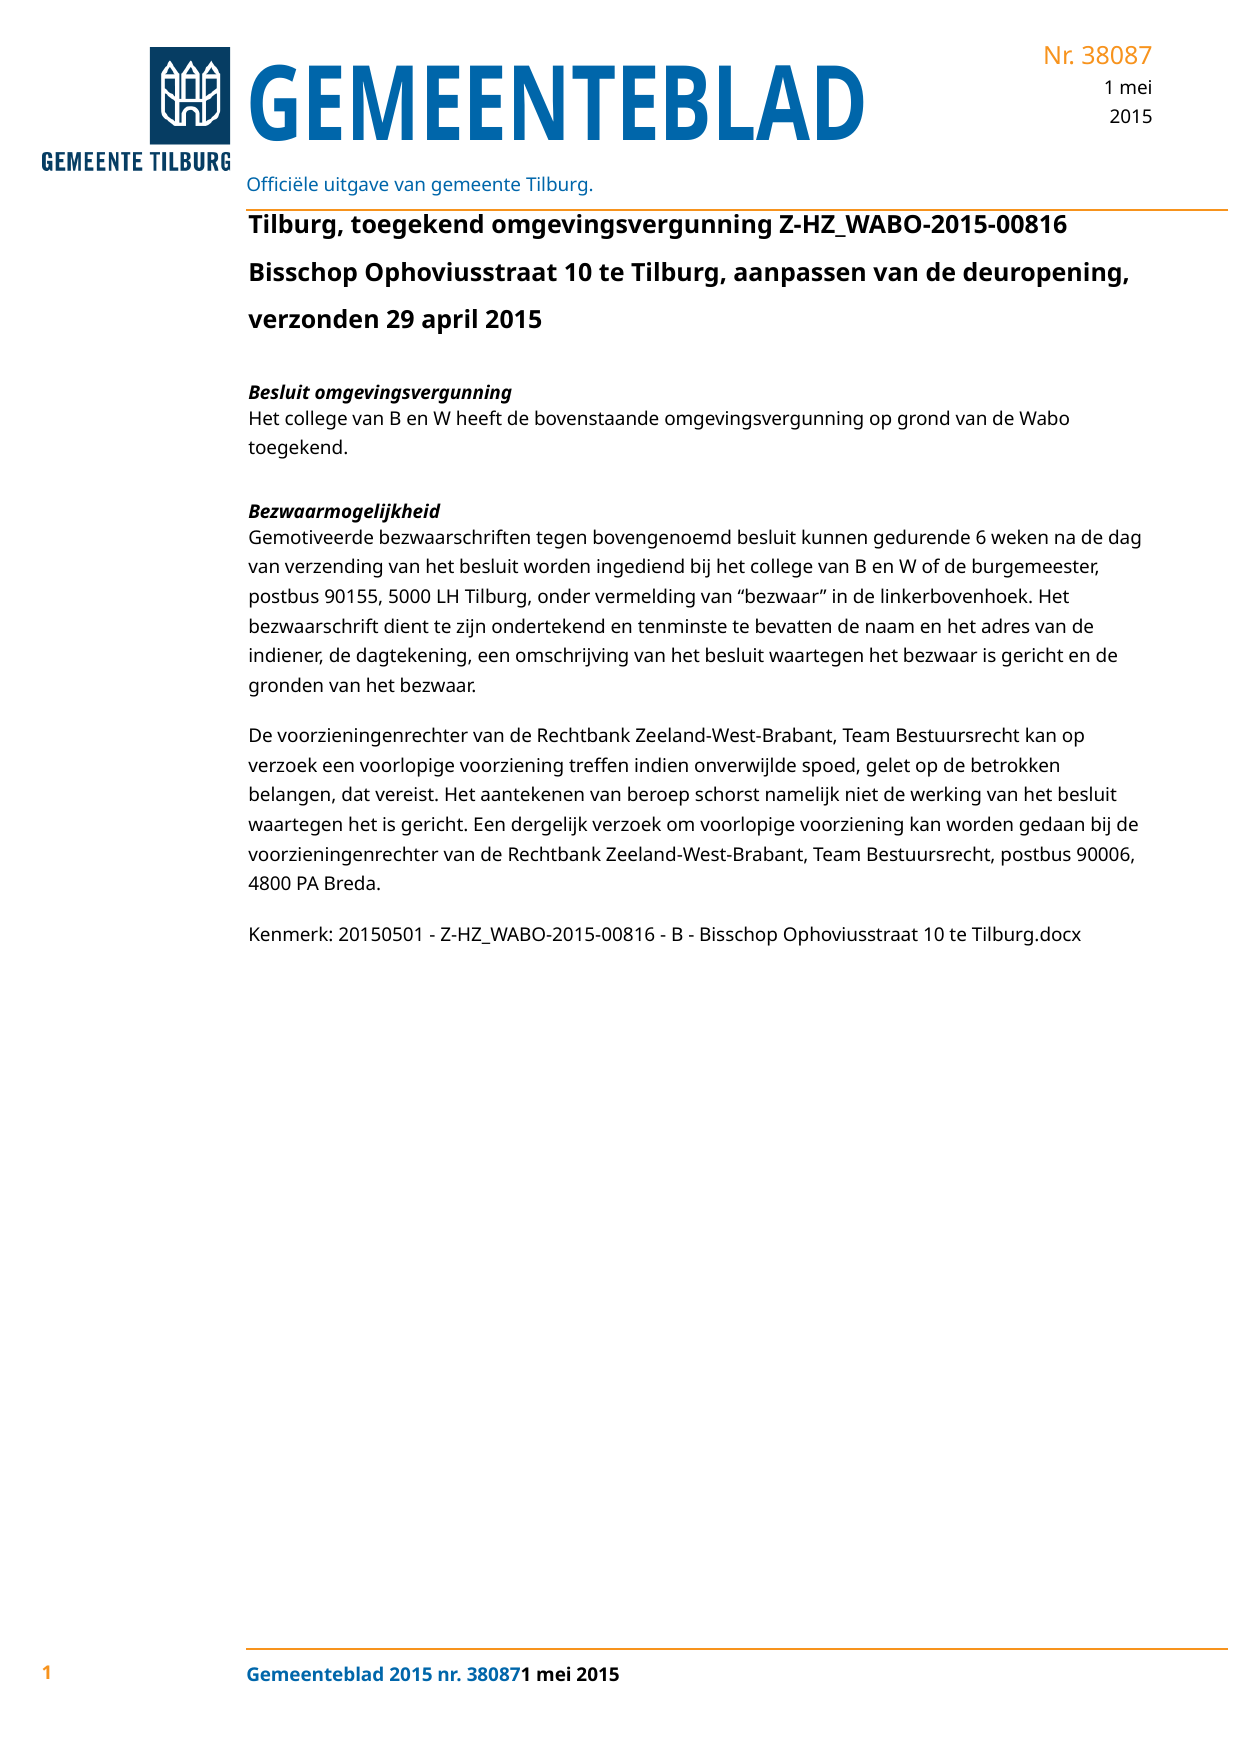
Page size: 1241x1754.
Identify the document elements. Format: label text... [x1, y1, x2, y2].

text Het college van B en W heeft de bovenstaande omgevingsvergunning op grond van de Wabo toegekend. [248, 405, 1152, 460]
text Kenmerk: 20150501 - Z-HZ_WABO-2015-00816 - B - Bisschop Ophoviusstraat 10 te Tilburg.docx [248, 921, 1152, 946]
text De voorzieningenrechter van de Rechtbank Zeeland-West-Brabant, Team Bestuursrecht kan op verzoek een voorlopige voorziening treffen indien onverwijlde spoed, gelet op de betrokken belangen, dat vereist. Het aantekenen van beroep schorst namelijk niet de werking van het besluit waartegen het is gericht. Een dergelijk verzoek om voorlopige voorziening kan worden gedaan bij de voorzieningenrechter van de Rechtbank Zeeland-West-Brabant, Team Bestuursrecht, postbus 90006, 4800 PA Breda. [248, 722, 1152, 896]
text Bezwaarmogelijkheid [248, 498, 1152, 524]
text Tilburg, toegekend omgevingsvergunning Z-HZ_WABO-2015-00816 Bisschop Ophoviusstraat 10 te Tilburg, aanpassen van de deuropening, verzonden 29 april 2015 [248, 211, 1152, 336]
picture [41, 47, 231, 172]
text Gemotiveerde bezwaarschriften tegen bovengenoemd besluit kunnen gedurende 6 weken na de dag van verzending van het besluit worden ingediend bij het college van B en W of de burgemeester, postbus 90155, 5000 LH Tilburg, onder vermelding van “bezwaar” in de linkerbovenhoek. Het bezwaarschrift dient te zijn ondertekend en tenminste te bevatten de naam en het adres van de indiener, de dagtekening, een omschrijving van het besluit waartegen het bezwaar is gericht en de gronden van het bezwaar. [248, 524, 1152, 698]
text Besluit omgevingsvergunning [248, 379, 1152, 405]
